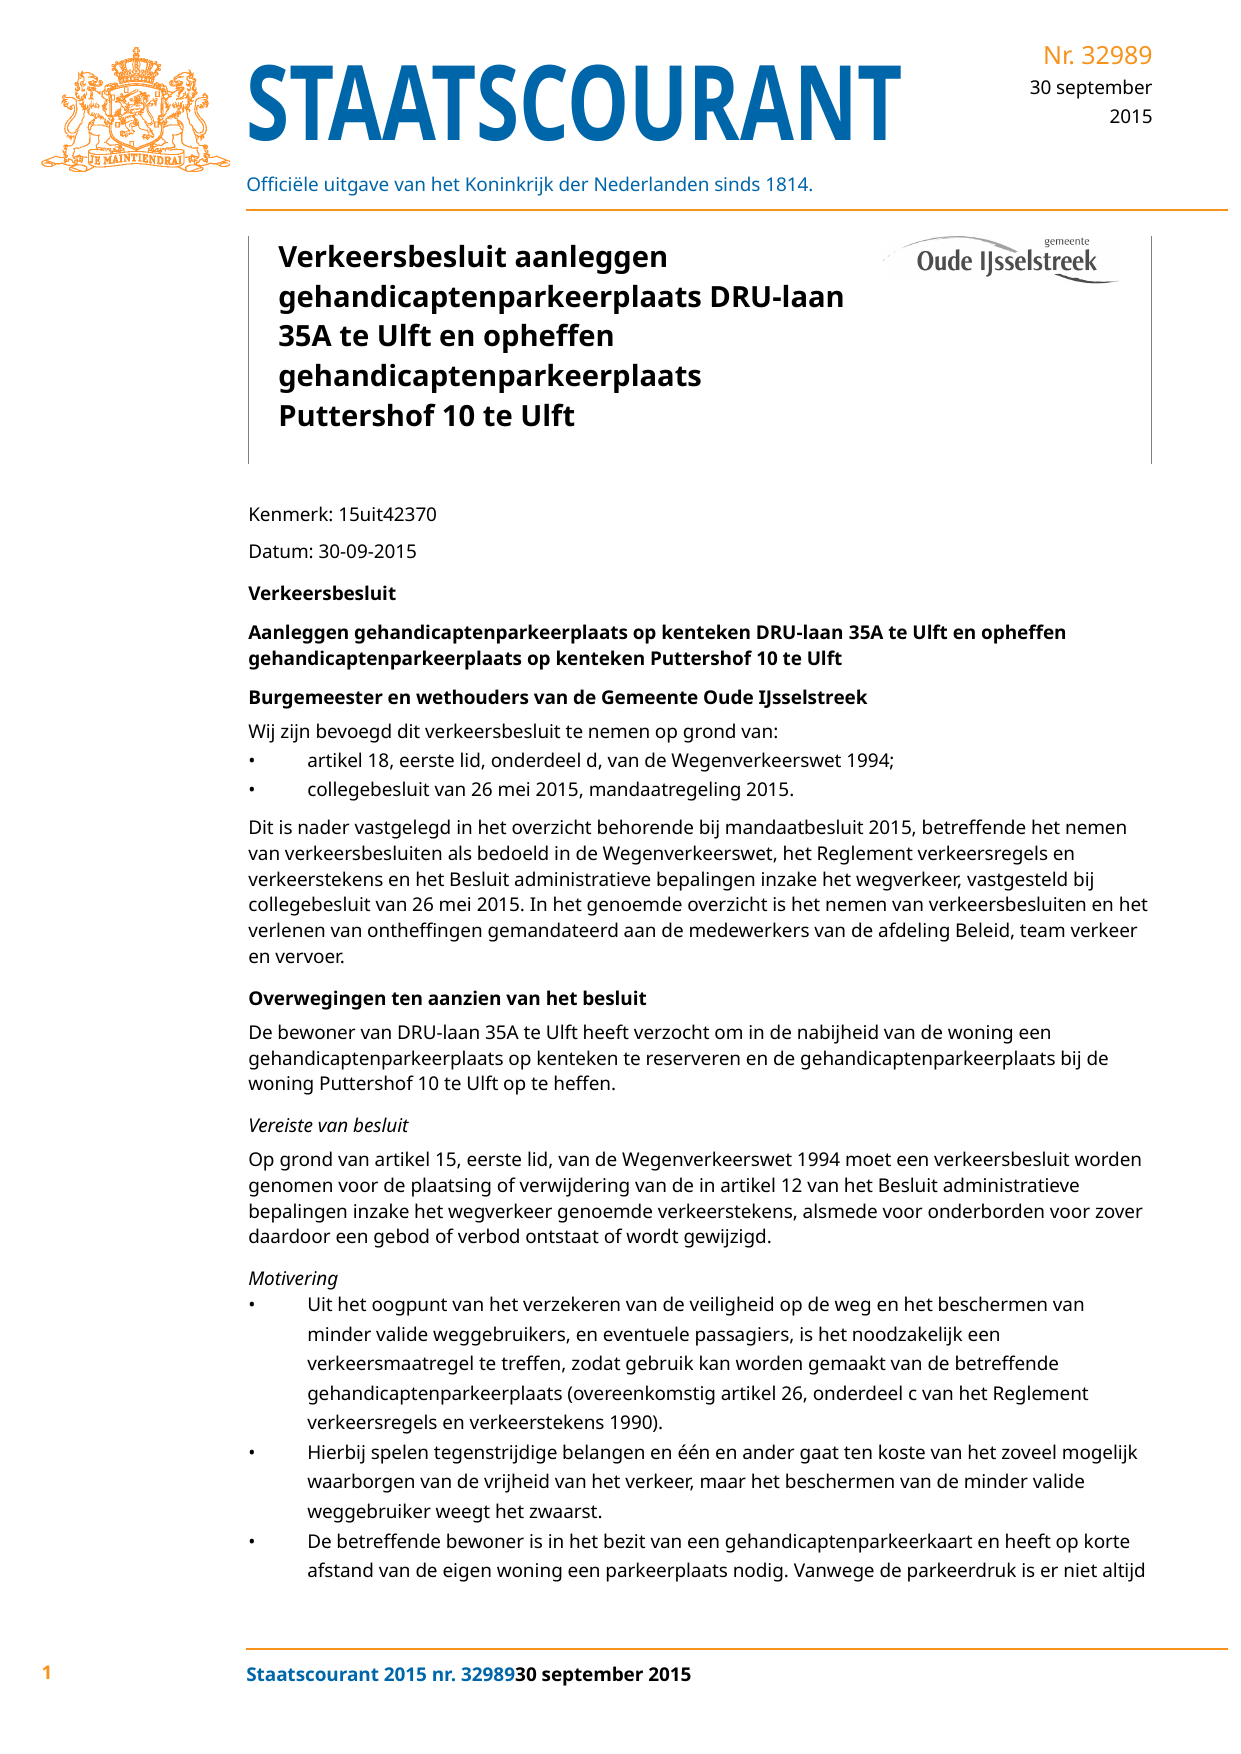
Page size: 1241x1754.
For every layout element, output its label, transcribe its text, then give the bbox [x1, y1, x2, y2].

list De betreffende bewoner is in het bezit van een gehandicaptenparkeerkaart en heeft op korte afstand van de eigen woning een parkeerplaats nodig. Vanwege de parkeerdruk is er niet altijd [248, 1528, 1152, 1583]
list artikel 18, eerste lid, onderdeel d, van de Wegenverkeerswet 1994; [248, 747, 1152, 773]
text Wij zijn bevoegd dit verkeersbesluit te nemen op grond van: [248, 718, 1152, 744]
text Datum: 30-09-2015 [248, 538, 1152, 564]
text Kenmerk: 15uit42370 [248, 502, 1152, 527]
list collegebesluit van 26 mei 2015, mandaatregeling 2015. [248, 776, 1152, 802]
table_header [850, 236, 1151, 464]
picture [41, 47, 231, 172]
text Overwegingen ten aanzien van het besluit [248, 985, 1152, 1011]
text Dit is nader vastgelegd in het overzicht behorende bij mandaatbesluit 2015, betreffende het nemen van verkeersbesluiten als bedoeld in de Wegenverkeerswet, het Reglement verkeersregels en verkeerstekens en het Besluit administratieve bepalingen inzake het wegverkeer, vastgesteld bij collegebesluit van 26 mei 2015. In het genoemde overzicht is het nemen van verkeersbesluiten en het verlenen van ontheffingen gemandateerd aan de medewerkers van de afdeling Beleid, team verkeer en vervoer. [248, 814, 1152, 969]
text De bewoner van DRU-laan 35A te Ulft heeft verzocht om in de nabijheid van de woning een gehandicaptenparkeerplaats op kenteken te reserveren en de gehandicaptenparkeerplaats bij de woning Puttershof 10 te Ulft op te heffen. [248, 1019, 1152, 1096]
list Uit het oogpunt van het verzekeren van de veiligheid op de weg en het beschermen van minder valide weggebruikers, en eventuele passagiers, is het noodzakelijk een verkeersmaatregel te treffen, zodat gebruik kan worden gemaakt van de betreffende gehandicaptenparkeerplaats (overeenkomstig artikel 26, onderdeel c van het Reglement verkeersregels en verkeerstekens 1990). [248, 1291, 1152, 1435]
list Hierbij spelen tegenstrijdige belangen en één en ander gaat ten koste van het zoveel mogelijk waarborgen van de vrijheid van het verkeer, maar het beschermen van de minder valide weggebruiker weegt het zwaarst. [248, 1439, 1152, 1524]
text Vereiste van besluit [248, 1112, 1152, 1138]
text Op grond van artikel 15, eerste lid, van de Wegenverkeerswet 1994 moet een verkeersbesluit worden genomen voor de plaatsing of verwijdering van de in artikel 12 van het Besluit administratieve bepalingen inzake het wegverkeer genoemde verkeerstekens, alsmede voor onderborden voor zover daardoor een gebod of verbod ontstaat of wordt gewijzigd. [248, 1146, 1152, 1249]
table_header Verkeersbesluit aanleggen gehandicaptenparkeerplaats DRU-laan 35A te Ulft en opheffen gehandicaptenparkeerplaats Puttershof 10 te Ulft [249, 236, 850, 464]
text Aanleggen gehandicaptenparkeerplaats op kenteken DRU-laan 35A te Ulft en opheffen gehandicaptenparkeerplaats op kenteken Puttershof 10 te Ulft [248, 619, 1152, 671]
picture [882, 236, 1119, 284]
text Burgemeester en wethouders van de Gemeente Oude IJsselstreek [248, 684, 1152, 710]
text Motivering [248, 1265, 1152, 1291]
text Verkeersbesluit [248, 580, 1152, 606]
